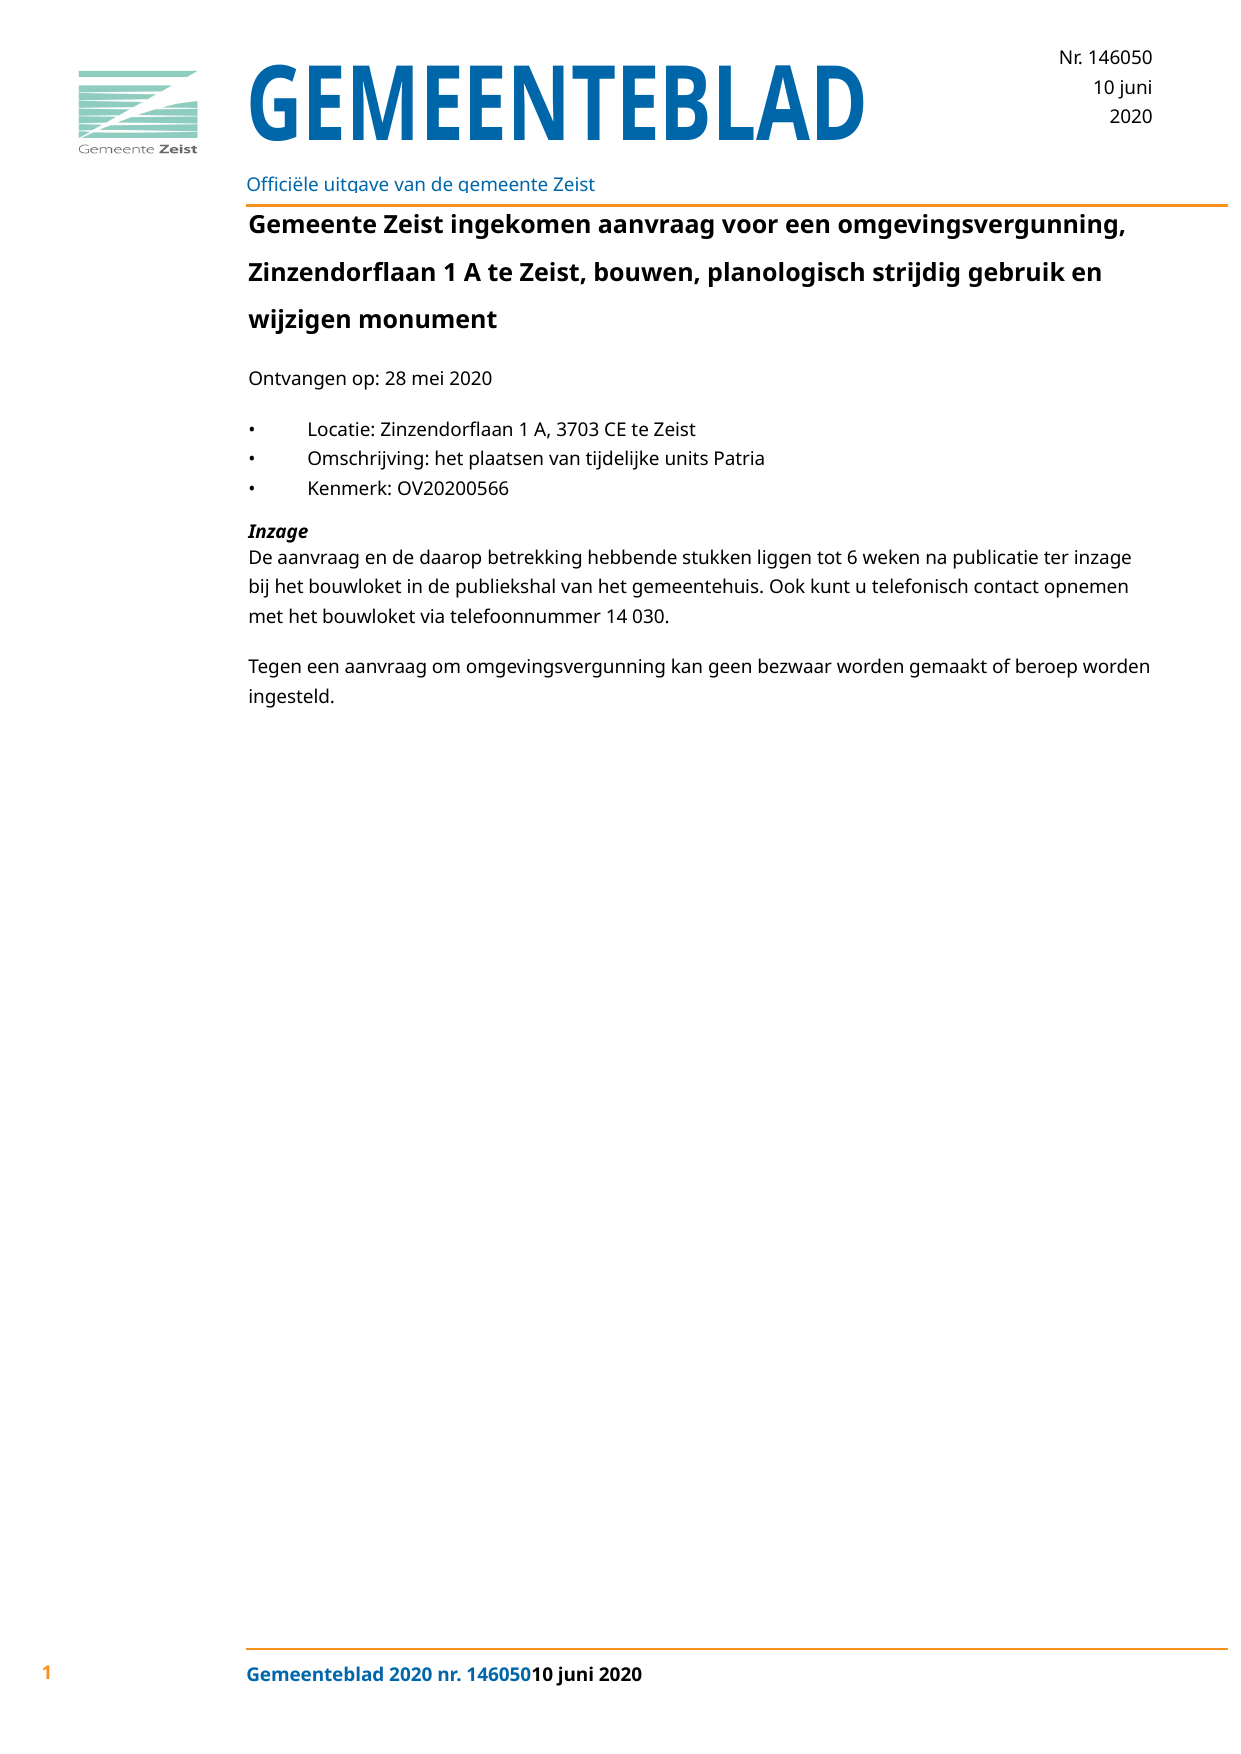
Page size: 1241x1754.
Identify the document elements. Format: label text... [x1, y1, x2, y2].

list Kenmerk: OV20200566 [248, 475, 1152, 501]
picture [41, 47, 231, 172]
text Tegen een aanvraag om omgevingsvergunning kan geen bezwaar worden gemaakt of beroep worden ingesteld. [248, 653, 1152, 709]
text De aanvraag en de daarop betrekking hebbende stukken liggen tot 6 weken na publicatie ter inzage bij het bouwloket in de publiekshal van het gemeentehuis. Ook kunt u telefonisch contact opnemen met het bouwloket via telefoonnummer 14 030. [248, 544, 1152, 629]
list Locatie: Zinzendorflaan 1 A, 3703 CE te Zeist [248, 416, 1152, 442]
text Ontvangen op: 28 mei 2020 [248, 366, 1152, 391]
text Inzage [248, 518, 1152, 544]
text Gemeente Zeist ingekomen aanvraag voor een omgevingsvergunning, Zinzendorflaan 1 A te Zeist, bouwen, planologisch strijdig gebruik en wijzigen monument [248, 207, 1152, 336]
list Omschrijving: het plaatsen van tijdelijke units Patria [248, 446, 1152, 471]
